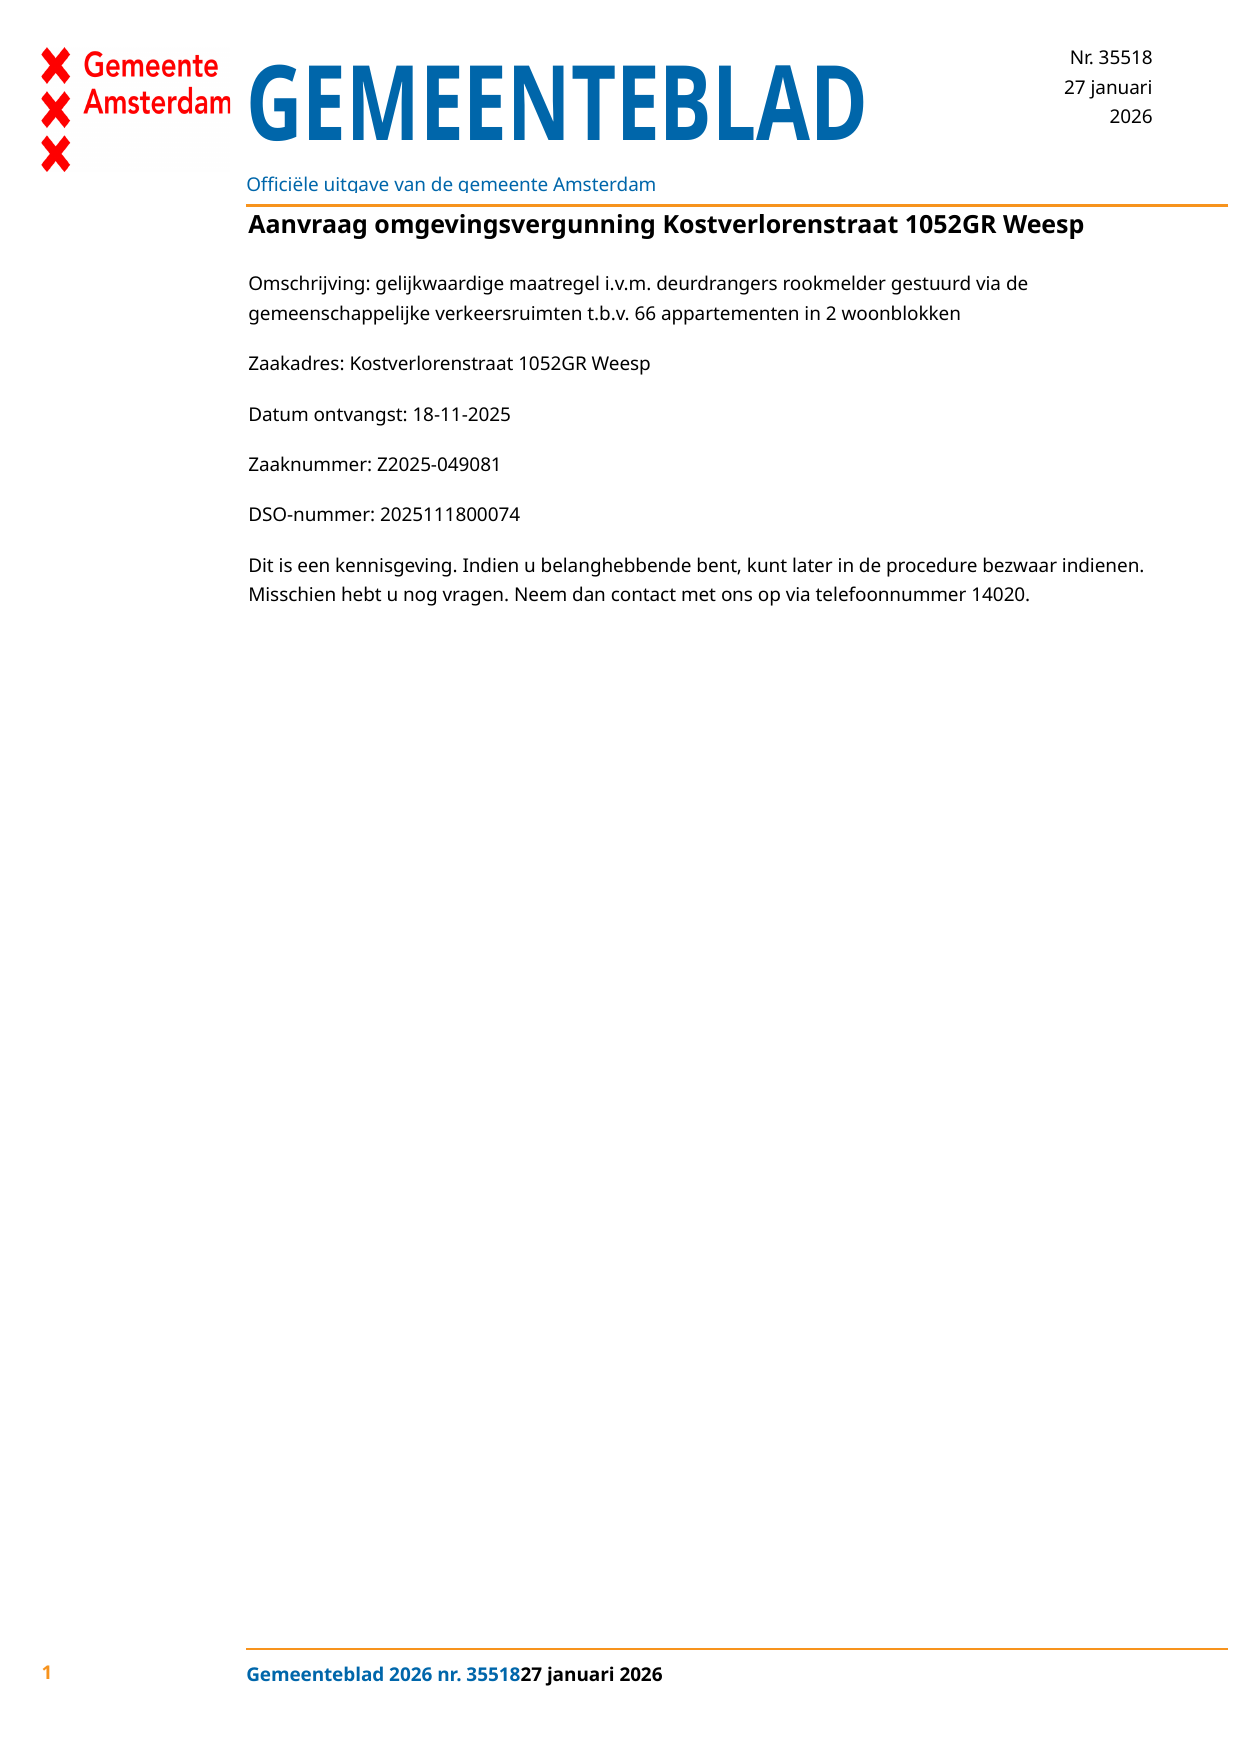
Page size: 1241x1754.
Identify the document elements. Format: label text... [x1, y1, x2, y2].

text DSO-nummer: 2025111800074 [248, 502, 1152, 527]
text Datum ontvangst: 18-11-2025 [248, 401, 1152, 426]
text Zaaknummer: Z2025-049081 [248, 451, 1152, 477]
picture [41, 47, 231, 172]
text Aanvraag omgevingsvergunning Kostverlorenstraat 1052GR Weesp [248, 207, 1152, 241]
text Dit is een kennisgeving. Indien u belanghebbende bent, kunt later in de procedure bezwaar indienen. Misschien hebt u nog vragen. Neem dan contact met ons op via telefoonnummer 14020. [248, 552, 1152, 607]
text Zaakadres: Kostverlorenstraat 1052GR Weesp [248, 350, 1152, 376]
text Omschrijving: gelijkwaardige maatregel i.v.m. deurdrangers rookmelder gestuurd via de gemeenschappelijke verkeersruimten t.b.v. 66 appartementen in 2 woonblokken [248, 270, 1152, 326]
